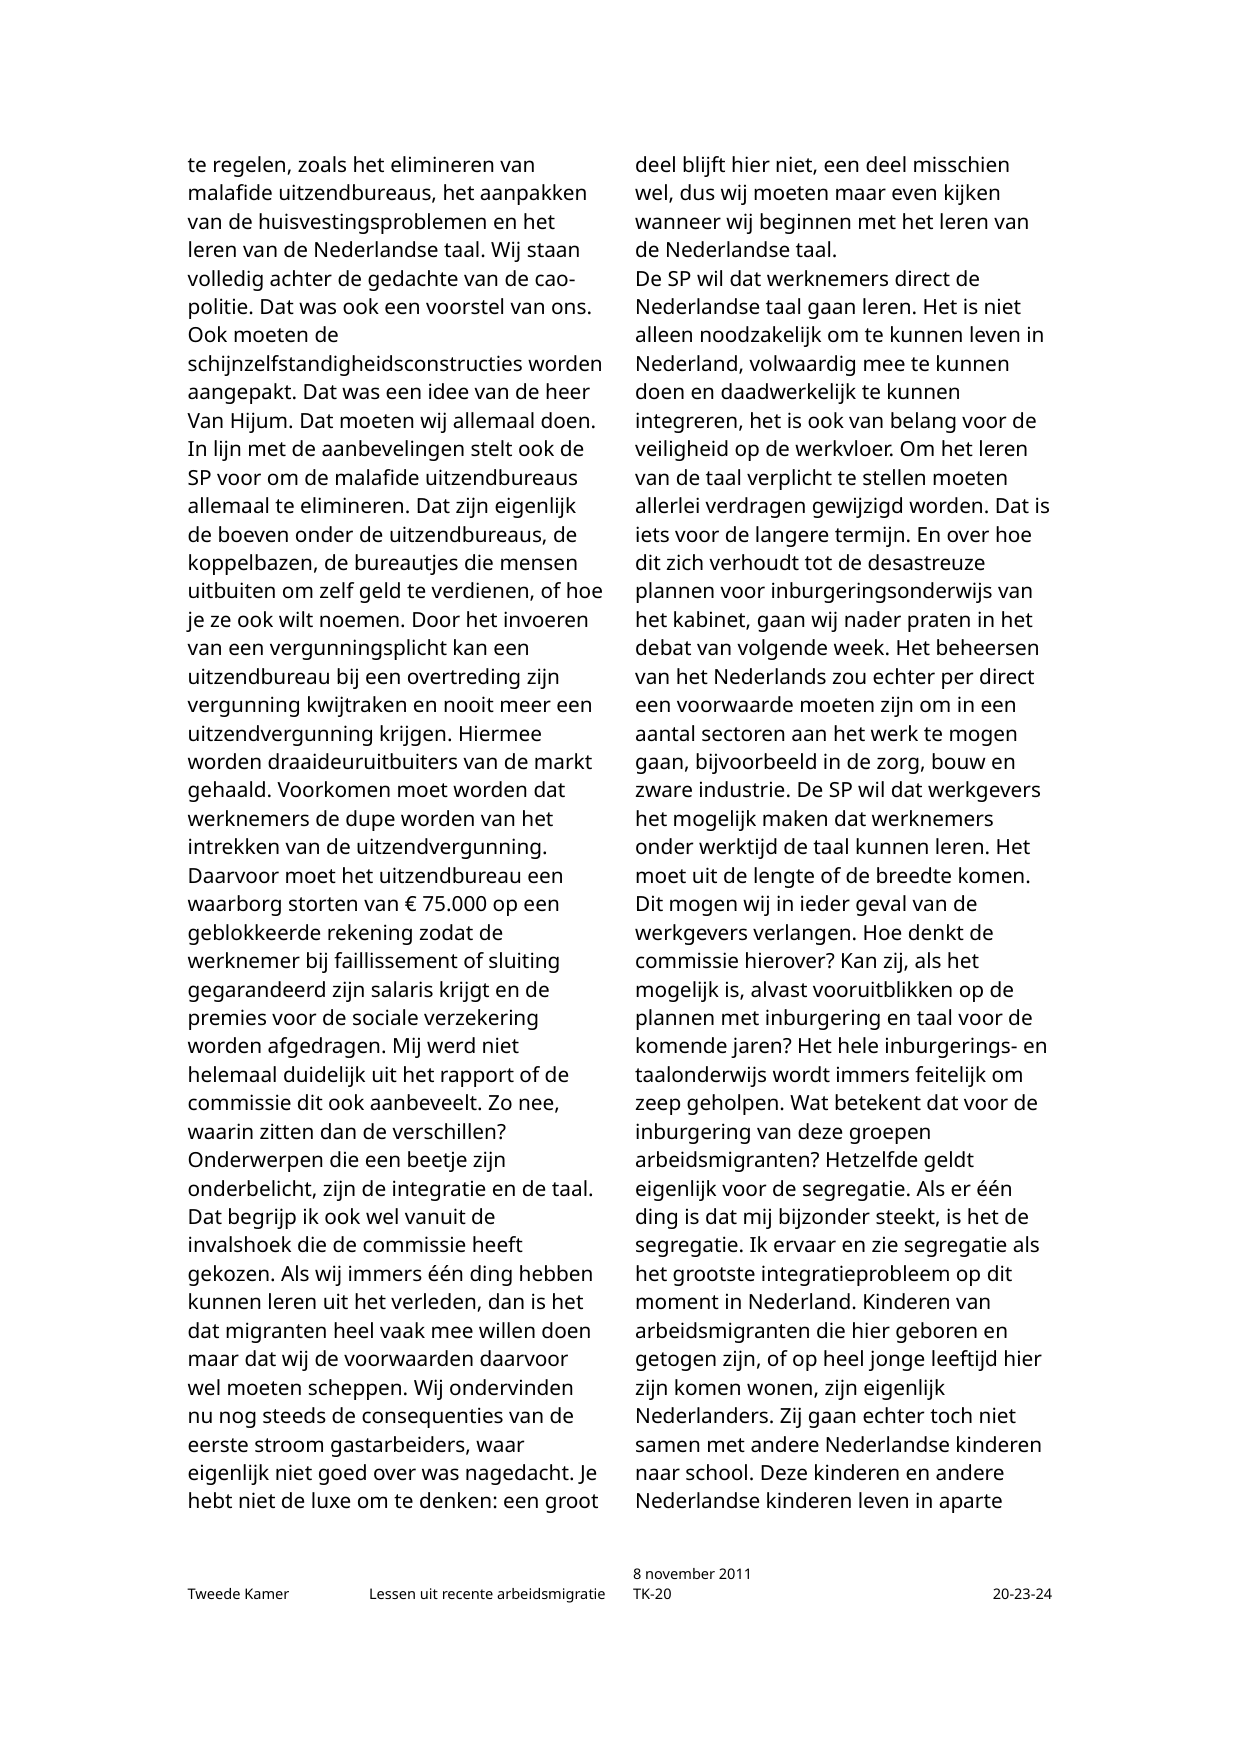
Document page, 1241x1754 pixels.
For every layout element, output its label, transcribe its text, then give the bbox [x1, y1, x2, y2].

text Onderwerpen die een beetje zijn onderbelicht, zijn de integratie en de taal. Dat begrijp ik ook wel vanuit de invalshoek die de commissie heeft gekozen. Als wij immers één ding hebben kunnen leren uit het verleden, dan is het dat migranten heel vaak mee willen doen maar dat wij de voorwaarden daarvoor wel moeten scheppen. Wij ondervinden nu nog steeds de consequenties van de eerste stroom gastarbeiders, waar eigenlijk niet goed over was nagedacht. Je hebt niet de luxe om te denken: een groot [187, 1145, 605, 1515]
text De SP wil dat werknemers direct de Nederlandse taal gaan leren. Het is niet alleen noodzakelijk om te kunnen leven in Nederland, volwaardig mee te kunnen doen en daadwerkelijk te kunnen integreren, het is ook van belang voor de veiligheid op de werkvloer. Om het leren van de taal verplicht te stellen moeten allerlei verdragen gewijzigd worden. Dat is iets voor de langere termijn. En over hoe dit zich verhoudt tot de desastreuze plannen voor inburgeringsonderwijs van het kabinet, gaan wij nader praten in het debat van volgende week. Het beheersen van het Nederlands zou echter per direct een voorwaarde moeten zijn om in een aantal sectoren aan het werk te mogen gaan, bijvoorbeeld in de zorg, bouw en zware industrie. De SP wil dat werkgevers het mogelijk maken dat werknemers onder werktijd de taal kunnen leren. Het moet uit de lengte of de breedte komen. Dit mogen wij in ieder geval van de werkgevers verlangen. Hoe denkt de commissie hierover? Kan zij, als het mogelijk is, alvast vooruitblikken op de plannen met inburgering en taal voor de komende jaren? Het hele inburgerings- en taalonderwijs wordt immers feitelijk om zeep geholpen. Wat betekent dat voor de inburgering van deze groepen arbeidsmigranten? Hetzelfde geldt eigenlijk voor de segregatie. Als er één ding is dat mij bijzonder steekt, is het de segregatie. Ik ervaar en zie segregatie als het grootste integratieprobleem op dit moment in Nederland. Kinderen van arbeidsmigranten die hier geboren en getogen zijn, of op heel jonge leeftijd hier zijn komen wonen, zijn eigenlijk Nederlanders. Zij gaan echter toch niet samen met andere Nederlandse kinderen naar school. Deze kinderen en andere Nederlandse kinderen leven in aparte [635, 264, 1053, 1515]
text deel blijft hier niet, een deel misschien wel, dus wij moeten maar even kijken wanneer wij beginnen met het leren van de Nederlandse taal. [635, 150, 1053, 264]
text te regelen, zoals het elimineren van malafide uitzendbureaus, het aanpakken van de huisvestingsproblemen en het leren van de Nederlandse taal. Wij staan volledig achter de gedachte van de cao-politie. Dat was ook een voorstel van ons. Ook moeten de schijnzelfstandigheidsconstructies worden aangepakt. Dat was een idee van de heer Van Hijum. Dat moeten wij allemaal doen. In lijn met de aanbevelingen stelt ook de SP voor om de malafide uitzendbureaus allemaal te elimineren. Dat zijn eigenlijk de boeven onder de uitzendbureaus, de koppelbazen, de bureautjes die mensen uitbuiten om zelf geld te verdienen, of hoe je ze ook wilt noemen. Door het invoeren van een vergunningsplicht kan een uitzendbureau bij een overtreding zijn vergunning kwijtraken en nooit meer een uitzendvergunning krijgen. Hiermee worden draaideuruitbuiters van de markt gehaald. Voorkomen moet worden dat werknemers de dupe worden van het intrekken van de uitzendvergunning. Daarvoor moet het uitzendbureau een waarborg storten van € 75.000 op een geblokkeerde rekening zodat de werknemer bij faillissement of sluiting gegarandeerd zijn salaris krijgt en de premies voor de sociale verzekering worden afgedragen. Mij werd niet helemaal duidelijk uit het rapport of de commissie dit ook aanbeveelt. Zo nee, waarin zitten dan de verschillen? [187, 150, 605, 1145]
